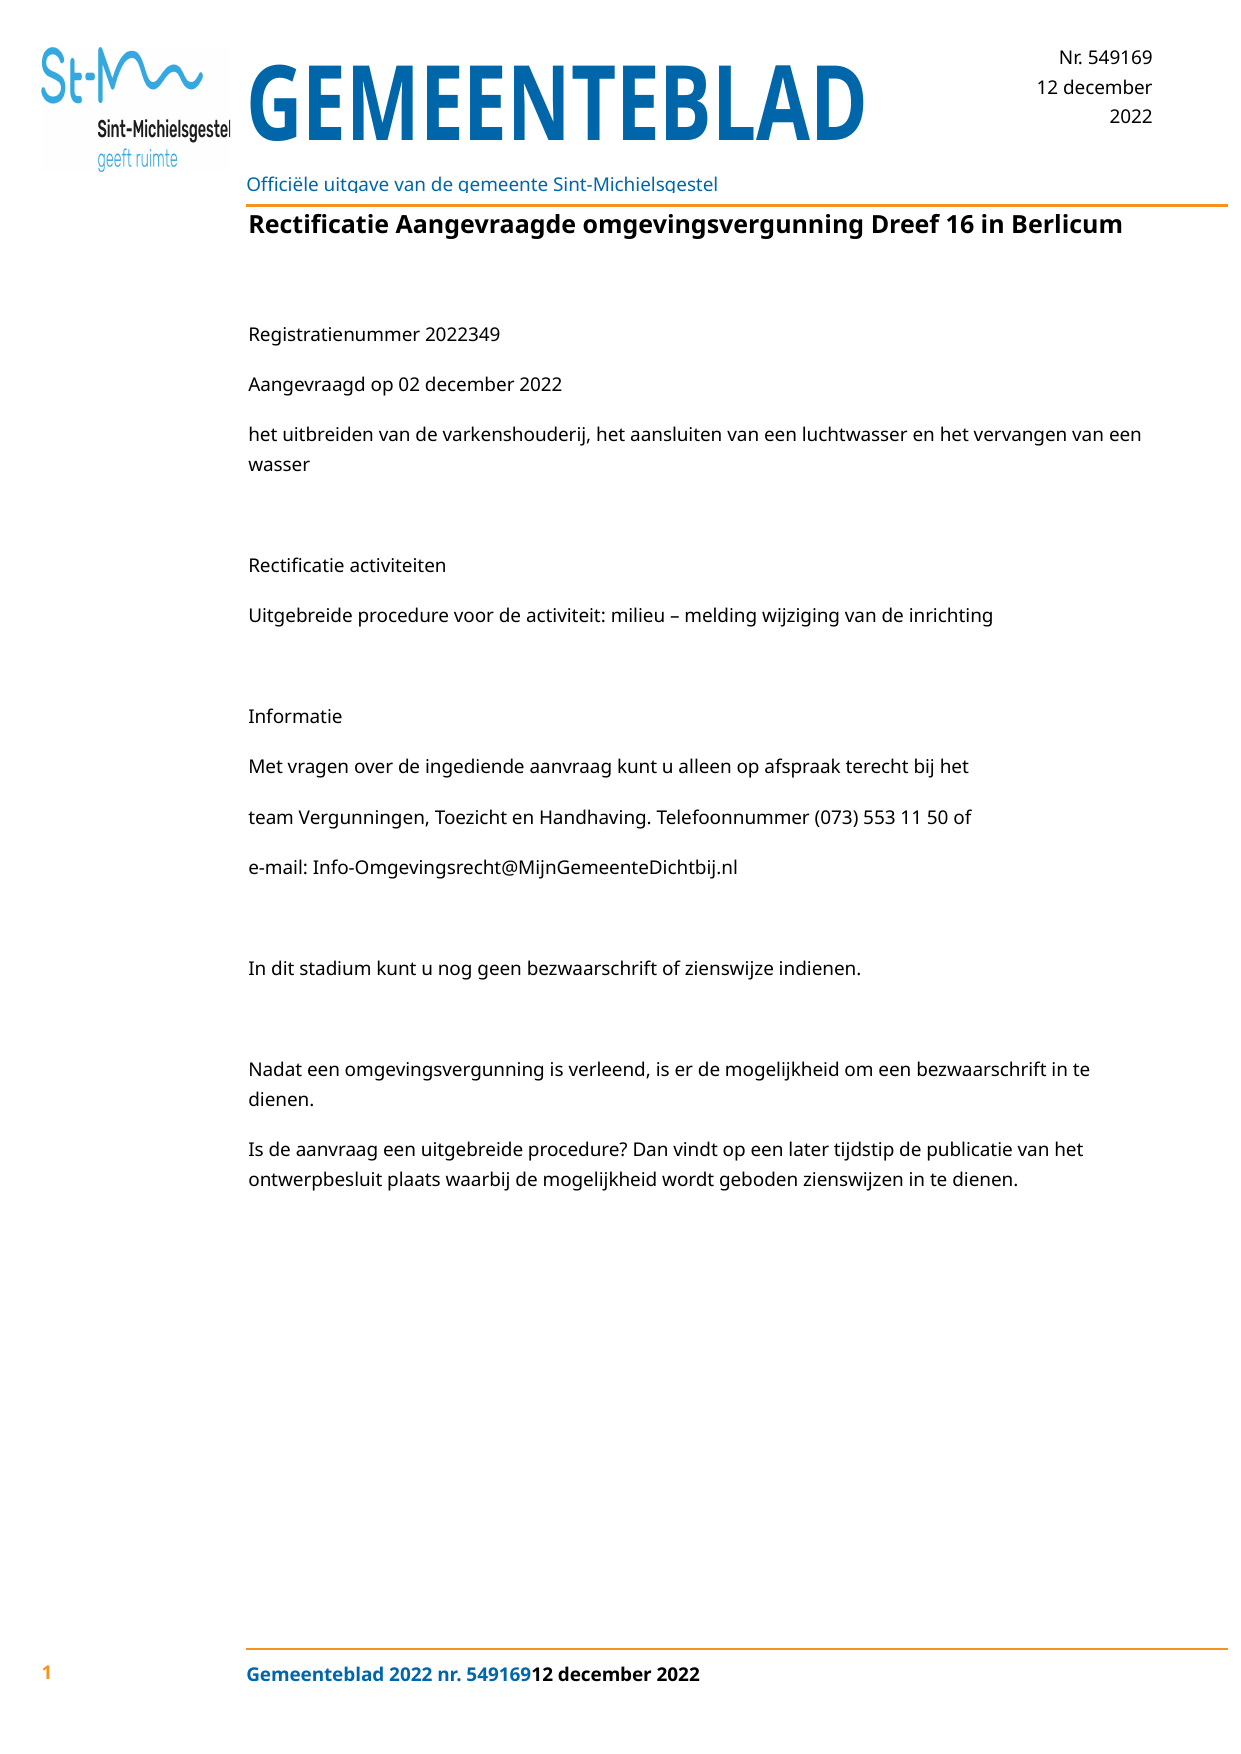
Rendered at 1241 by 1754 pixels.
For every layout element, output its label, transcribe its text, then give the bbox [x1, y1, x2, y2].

text Rectificatie Aangevraagde omgevingsvergunning Dreef 16 in Berlicum [248, 207, 1152, 241]
text het uitbreiden van de varkenshouderij, het aansluiten van een luchtwasser en het vervangen van een wasser [248, 422, 1152, 477]
text In dit stadium kunt u nog geen bezwaarschrift of zienswijze indienen. [248, 955, 1152, 981]
text Nadat een omgevingsvergunning is verleend, is er de mogelijkheid om een bezwaarschrift in te dienen. [248, 1056, 1152, 1111]
text Registratienummer 2022349 [248, 321, 1152, 346]
text Rectificatie activiteiten [248, 552, 1152, 578]
text e-mail: Info-Omgevingsrecht@MijnGemeenteDichtbij.nl [248, 854, 1152, 880]
text Aangevraagd op 02 december 2022 [248, 371, 1152, 397]
text team Vergunningen, Toezicht en Handhaving. Telefoonnummer (073) 553 11 50 of [248, 804, 1152, 830]
text Informatie [248, 703, 1152, 729]
text Is de aanvraag een uitgebreide procedure? Dan vindt op een later tijdstip de publicatie van het ontwerpbesluit plaats waarbij de mogelijkheid wordt geboden zienswijzen in te dienen. [248, 1136, 1152, 1191]
picture [41, 47, 231, 172]
text Met vragen over de ingediende aanvraag kunt u alleen op afspraak terecht bij het [248, 754, 1152, 779]
text Uitgebreide procedure voor de activiteit: milieu – melding wijziging van de inrichting [248, 602, 1152, 628]
